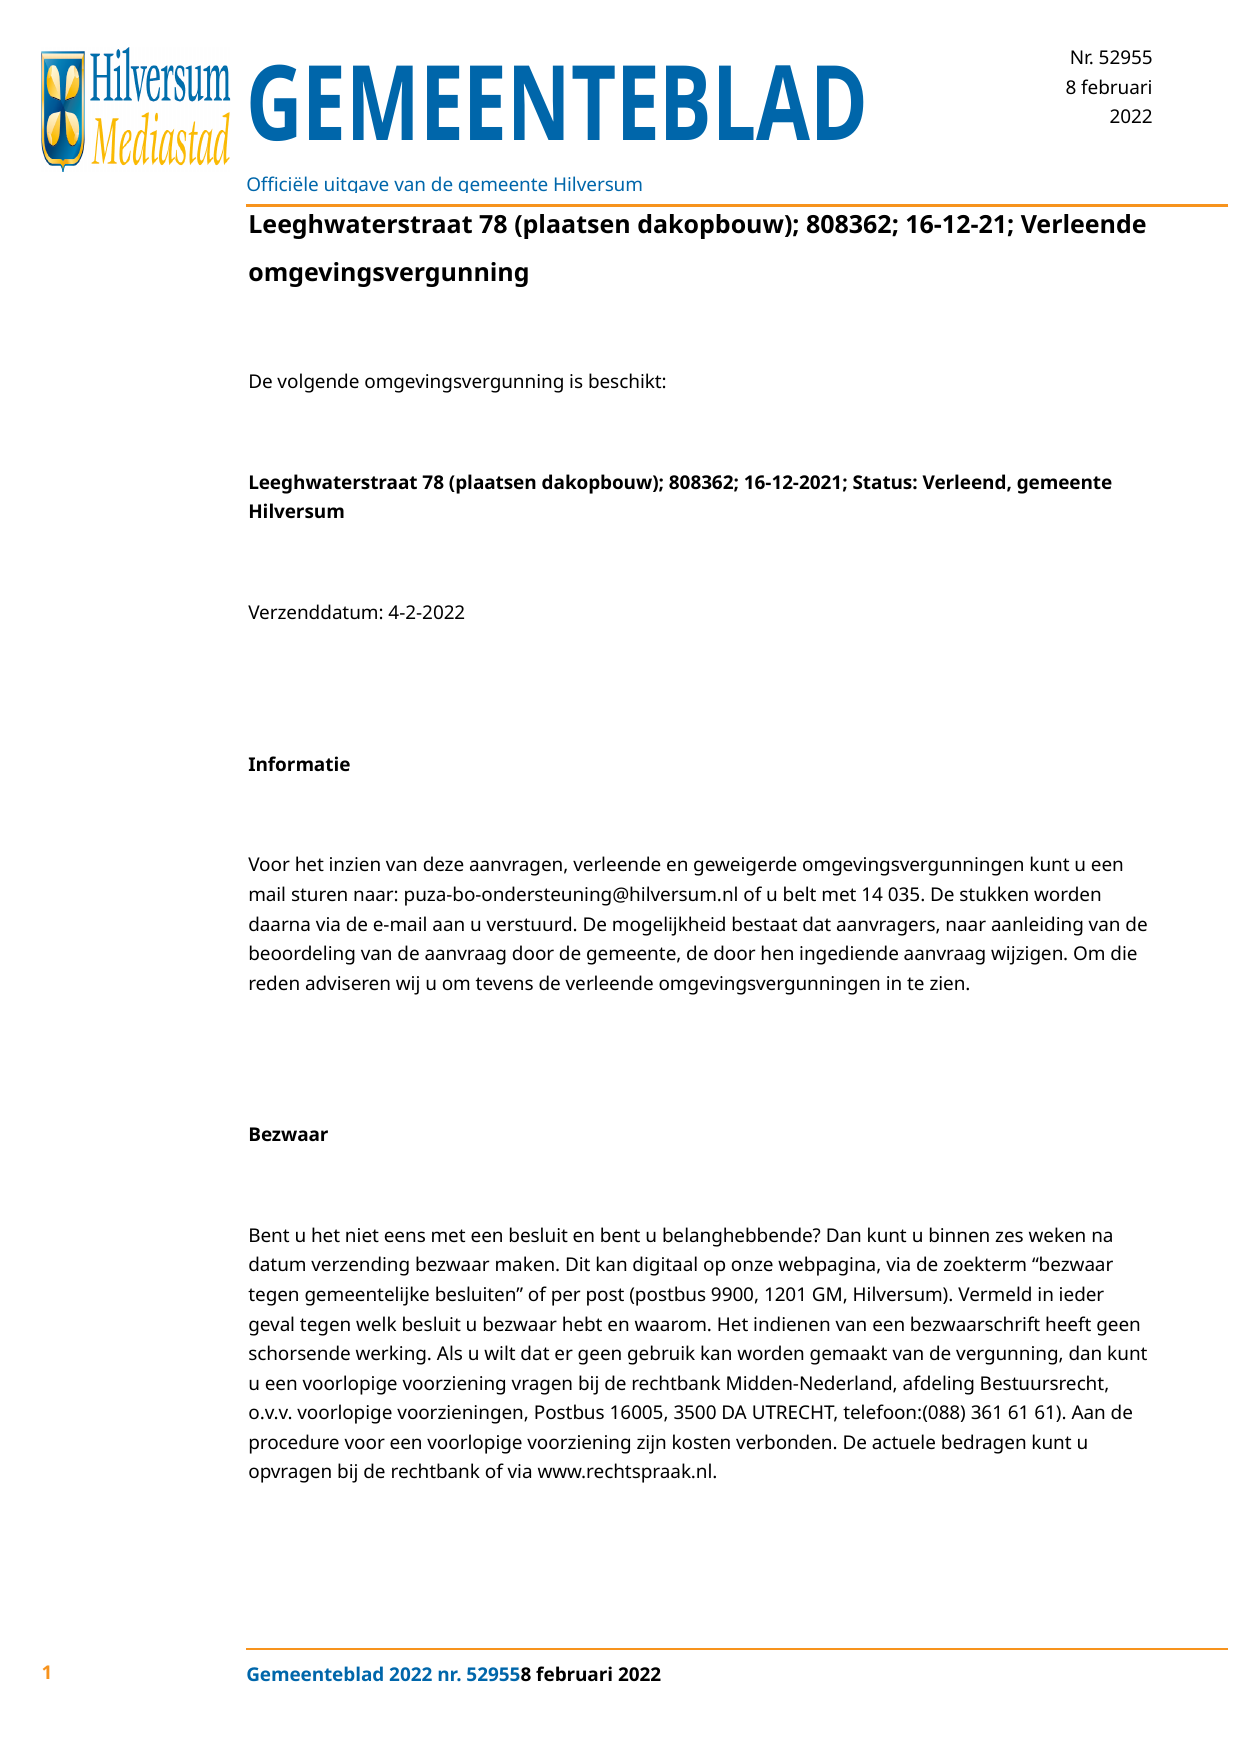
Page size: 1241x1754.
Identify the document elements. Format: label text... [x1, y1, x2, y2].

text Informatie [248, 751, 1152, 777]
text Verzenddatum: 4-2-2022 [248, 599, 1152, 625]
text Leeghwaterstraat 78 (plaatsen dakopbouw); 808362; 16-12-21; Verleende omgevingsvergunning [248, 207, 1152, 288]
text Bezwaar [248, 1121, 1152, 1147]
picture [41, 47, 231, 172]
text Leeghwaterstraat 78 (plaatsen dakopbouw); 808362; 16-12-2021; Status: Verleend, gemeente Hilversum [248, 469, 1152, 524]
text Voor het inzien van deze aanvragen, verleende en geweigerde omgevingsvergunningen kunt u een mail sturen naar: puza-bo-ondersteuning@hilversum.nl of u belt met 14 035. De stukken worden daarna via de e-mail aan u verstuurd. De mogelijkheid bestaat dat aanvragers, naar aanleiding van de beoordeling van de aanvraag door de gemeente, de door hen ingediende aanvraag wijzigen. Om die reden adviseren wij u om tevens de verleende omgevingsvergunningen in te zien. [248, 852, 1152, 996]
text Bent u het niet eens met een besluit en bent u belanghebbende? Dan kunt u binnen zes weken na datum verzending bezwaar maken. Dit kan digitaal op onze webpagina, via de zoekterm “bezwaar tegen gemeentelijke besluiten” of per post (postbus 9900, 1201 GM, Hilversum). Vermeld in ieder geval tegen welk besluit u bezwaar hebt en waarom. Het indienen van een bezwaarschrift heeft geen schorsende werking. Als u wilt dat er geen gebruik kan worden gemaakt van de vergunning, dan kunt u een voorlopige voorziening vragen bij de rechtbank Midden-Nederland, afdeling Bestuursrecht, o.v.v. voorlopige voorzieningen, Postbus 16005, 3500 DA UTRECHT, telefoon:(088) 361 61 61). Aan de procedure voor een voorlopige voorziening zijn kosten verbonden. De actuele bedragen kunt u opvragen bij de rechtbank of via www.rechtspraak.nl. [248, 1222, 1152, 1484]
text De volgende omgevingsvergunning is beschikt: [248, 368, 1152, 394]
